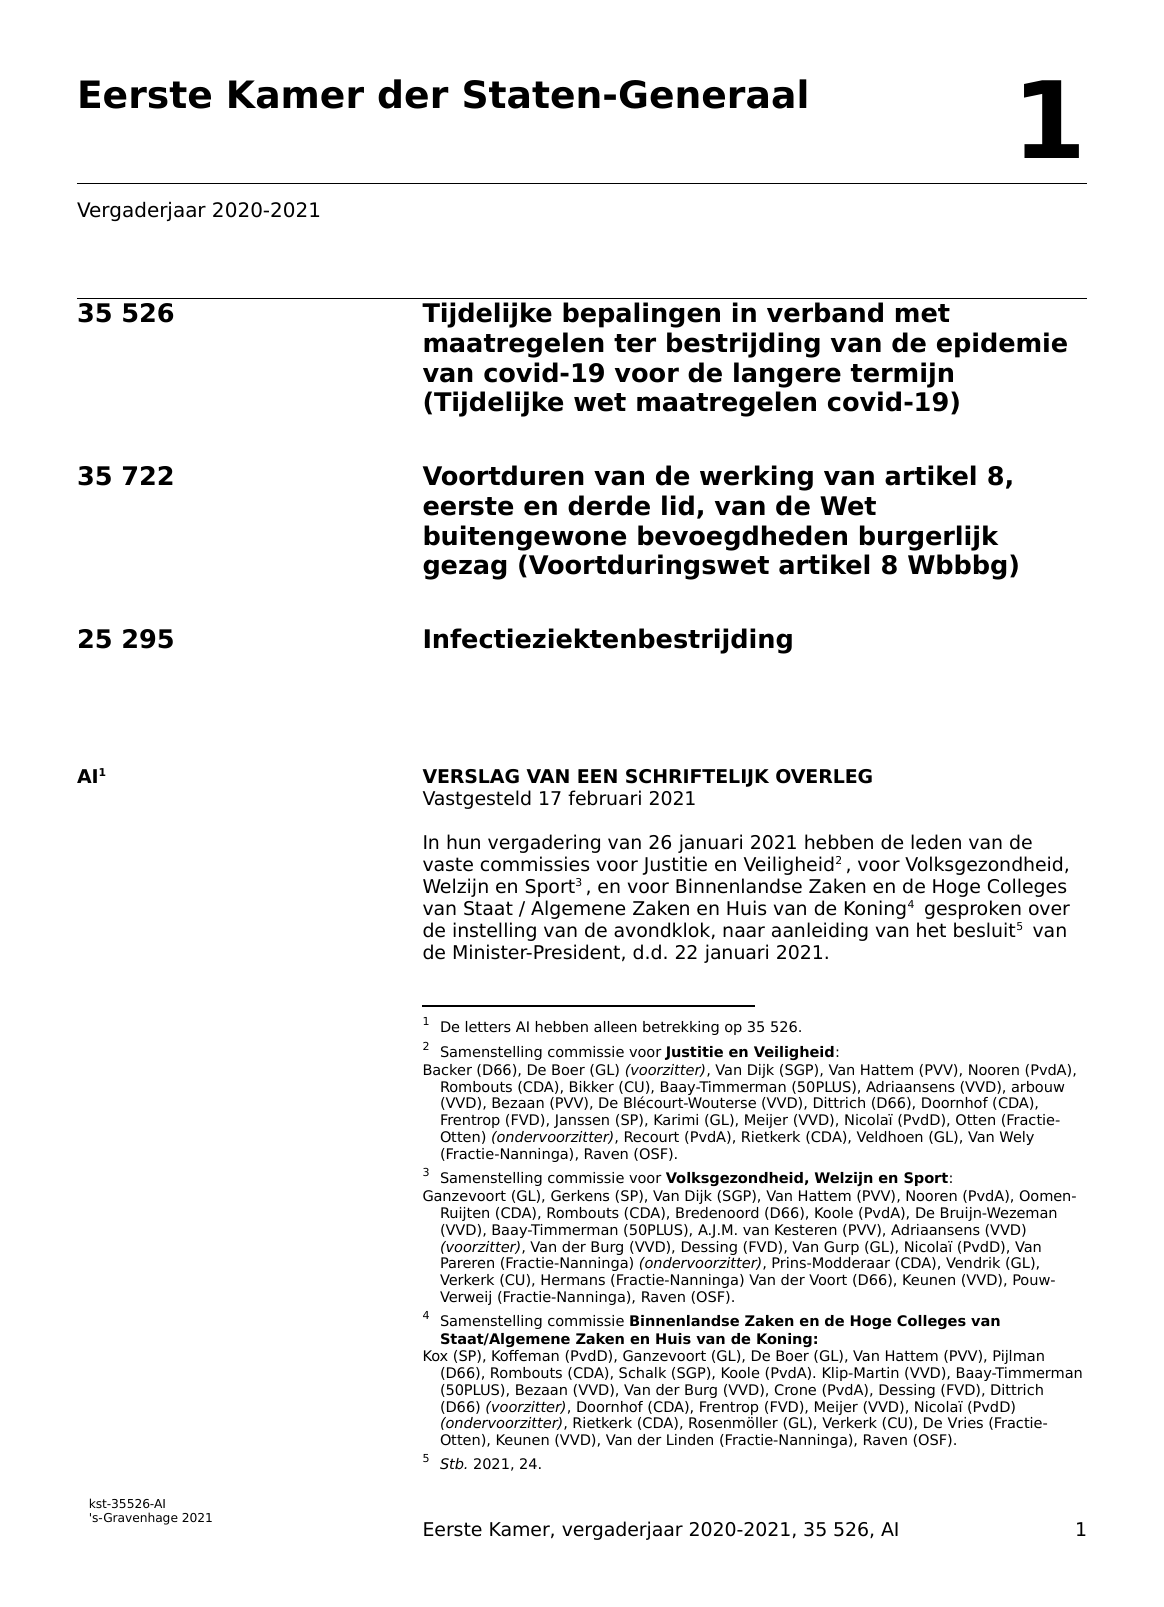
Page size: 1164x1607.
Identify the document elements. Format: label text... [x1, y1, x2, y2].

table_cell Vergaderjaar 2020-2021 [77, 184, 1087, 298]
text 's-Gravenhage 2021 [88, 1511, 323, 1525]
text In hun vergadering van 26 januari 2021 hebben de leden van de vaste commissies voor Justitie en Veiligheid, voor Volksgezondheid, Welzijn en Sport, en voor Binnenlandse Zaken en de Hoge Colleges van Staat / Algemene Zaken en Huis van de Koning gesproken over de instelling van de avondklok, naar aanleiding van het besluit van de Minister-President, d.d. 22 januari 2021. [422, 832, 1087, 964]
text Samenstelling commissie voor Justitie en Veiligheid: [422, 1040, 1087, 1062]
text Samenstelling commissie voor Volksgezondheid, Welzijn en Sport: [422, 1166, 1087, 1188]
text Samenstelling commissie Binnenlandse Zaken en de Hoge Colleges van Staat/Algemene Zaken en Huis van de Koning: [422, 1309, 1087, 1348]
text kst-35526-AI [88, 1497, 323, 1511]
text Kox (SP), Koffeman (PvdD), Ganzevoort (GL), De Boer (GL), Van Hattem (PVV), Pijlman (D66), Rombouts (CDA), Schalk (SGP), Koole (PvdA). Klip-Martin (VVD), Baay-Timmerman (50PLUS), Bezaan (VVD), Van der Burg (VVD), Crone (PvdA), Dessing (FVD), Dittrich (D66) (voorzitter), Doornhof (CDA), Frentrop (FVD), Meijer (VVD), Nicolaï (PvdD) (ondervoorzitter), Rietkerk (CDA), Rosenmöller (GL), Verkerk (CU), De Vries (Fractie-Otten), Keunen (VVD), Van der Linden (Fractie-Nanninga), Raven (OSF). [422, 1348, 1087, 1449]
text Ganzevoort (GL), Gerkens (SP), Van Dijk (SGP), Van Hattem (PVV), Nooren (PvdA), Oomen-Ruijten (CDA), Rombouts (CDA), Bredenoord (D66), Koole (PvdA), De Bruijn-Wezeman (VVD), Baay-Timmerman (50PLUS), A.J.M. van Kesteren (PVV), Adriaansens (VVD) (voorzitter), Van der Burg (VVD), Dessing (FVD), Van Gurp (GL), Nicolaï (PvdD), Van Pareren (Fractie-Nanninga) (ondervoorzitter), Prins-Modderaar (CDA), Vendrik (GL), Verkerk (CU), Hermans (Fractie-Nanninga) Van der Voort (D66), Keunen (VVD), Pouw-Verweij (Fractie-Nanninga), Raven (OSF). [422, 1188, 1087, 1306]
subtitle AI VERSLAG VAN EEN SCHRIFTELIJK OVERLEG [77, 766, 1087, 788]
subtitle 25 295 Infectieziektenbestrijding [77, 625, 1087, 655]
subtitle 35 526 Tijdelijke bepalingen in verband met maatregelen ter bestrijding van de epidemie van covid-19 voor de langere termijn (Tijdelijke wet maatregelen covid-19) [77, 299, 1087, 418]
table_header 1 [886, 59, 1087, 183]
subtitle 35 722 Voortduren van de werking van artikel 8, eerste en derde lid, van de Wet buitengewone bevoegdheden burgerlijk gezag (Voortduringswet artikel 8 Wbbbg) [77, 462, 1087, 581]
text Vastgesteld 17 februari 2021 [422, 788, 1087, 810]
text Stb. 2021, 24. [422, 1452, 1087, 1474]
table_header Eerste Kamer der Staten-Generaal [77, 59, 886, 183]
text De letters AI hebben alleen betrekking op 35 526. [422, 1015, 1087, 1037]
text Backer (D66), De Boer (GL) (voorzitter), Van Dijk (SGP), Van Hattem (PVV), Nooren (PvdA), Rombouts (CDA), Bikker (CU), Baay-Timmerman (50PLUS), Adriaansens (VVD), arbouw (VVD), Bezaan (PVV), De Blécourt-Wouterse (VVD), Dittrich (D66), Doornhof (CDA), Frentrop (FVD), Janssen (SP), Karimi (GL), Meijer (VVD), Nicolaï (PvdD), Otten (Fractie-Otten) (ondervoorzitter), Recourt (PvdA), Rietkerk (CDA), Veldhoen (GL), Van Wely (Fractie-Nanninga), Raven (OSF). [422, 1062, 1087, 1163]
